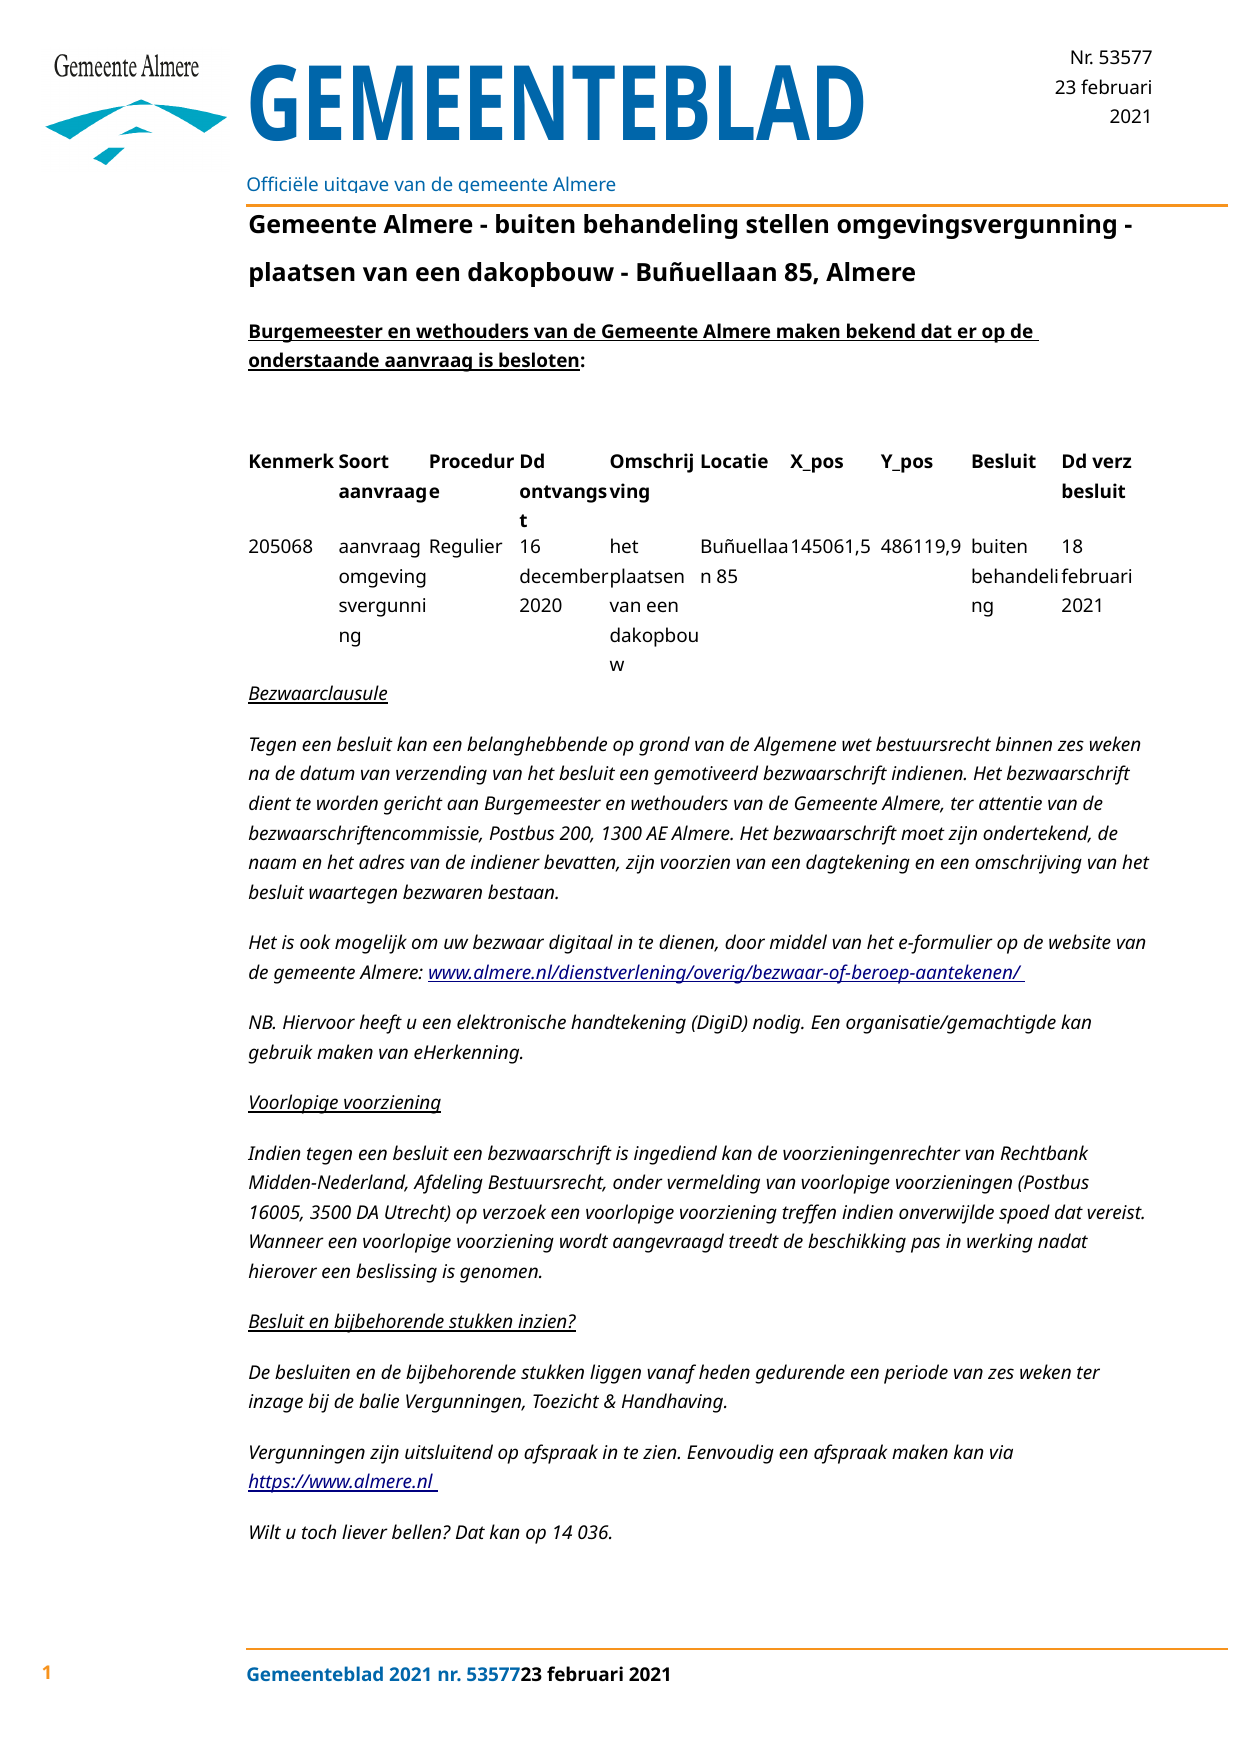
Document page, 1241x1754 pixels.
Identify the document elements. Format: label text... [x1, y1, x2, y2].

table_cell 486119,9 [881, 533, 971, 677]
picture [41, 47, 231, 172]
table_cell Buñuellaan 85 [700, 533, 790, 677]
table_cell 18 februari 2021 [1061, 533, 1152, 677]
table_header Locatie [700, 449, 790, 533]
text Indien tegen een besluit een bezwaarschrift is ingediend kan de voorzieningenrechter van Rechtbank Midden-Nederland, Afdeling Bestuursrecht, onder vermelding van voorlopige voorzieningen (Postbus 16005, 3500 DA Utrecht) op verzoek een voorlopige voorziening treffen indien onverwijlde spoed dat vereist. Wanneer een voorlopige voorziening wordt aangevraagd treedt de beschikking pas in werking nadat hierover een beslissing is genomen. [248, 1140, 1152, 1284]
table_header Dd ontvangst [519, 449, 609, 533]
table_header Soort aanvraag [338, 449, 429, 533]
table_cell 145061,5 [790, 533, 881, 677]
table_header Kenmerk [248, 449, 338, 533]
text Wilt u toch liever bellen? Dat kan op 14 036. [248, 1519, 1152, 1545]
text Vergunningen zijn uitsluitend op afspraak in te zien. Eenvoudig een afspraak maken kan via https://www.almere.nl [248, 1439, 1152, 1494]
text Tegen een besluit kan een belanghebbende op grond van de Algemene wet bestuursrecht binnen zes weken na de datum van verzending van het besluit een gemotiveerd bezwaarschrift indienen. Het bezwaarschrift dient te worden gericht aan Burgemeester en wethouders van de Gemeente Almere, ter attentie van de bezwaarschriftencommissie, Postbus 200, 1300 AE Almere. Het bezwaarschrift moet zijn ondertekend, de naam en het adres van de indiener bevatten, zijn voorzien van een dagtekening en een omschrijving van het besluit waartegen bezwaren bestaan. [248, 731, 1152, 905]
text Besluit en bijbehorende stukken inzien? [248, 1308, 1152, 1334]
table_header X_pos [790, 449, 881, 533]
text Gemeente Almere - buiten behandeling stellen omgevingsvergunning - plaatsen van een dakopbouw - Buñuellaan 85, Almere [248, 207, 1152, 288]
table_cell 205068 [248, 533, 338, 677]
table_cell aanvraag omgevingsvergunning [338, 533, 429, 677]
text Voorlopige voorziening [248, 1089, 1152, 1115]
table_cell het plaatsen van een dakopbouw [609, 533, 700, 677]
table_header Besluit [971, 449, 1061, 533]
table_header Dd verz besluit [1061, 449, 1152, 533]
table_header Omschrijving [609, 449, 700, 533]
text Burgemeester en wethouders van de Gemeente Almere maken bekend dat er op de onderstaande aanvraag is besloten: [248, 318, 1152, 373]
table_header Y_pos [881, 449, 971, 533]
table_header Procedure [429, 449, 519, 533]
text NB. Hiervoor heeft u een elektronische handtekening (DigiD) nodig. Een organisatie/gemachtigde kan gebruik maken van eHerkenning. [248, 1009, 1152, 1065]
text De besluiten en de bijbehorende stukken liggen vanaf heden gedurende een periode van zes weken ter inzage bij de balie Vergunningen, Toezicht & Handhaving. [248, 1359, 1152, 1414]
table_cell buiten behandeling [971, 533, 1061, 677]
table_cell 16 december 2020 [519, 533, 609, 677]
text Bezwaarclausule [248, 681, 1152, 706]
text Het is ook mogelijk om uw bezwaar digitaal in te dienen, door middel van het e-formulier op de website van de gemeente Almere: www.almere.nl/dienstverlening/overig/bezwaar-of-beroep-aantekenen/ [248, 929, 1152, 985]
table_cell Regulier [429, 533, 519, 677]
